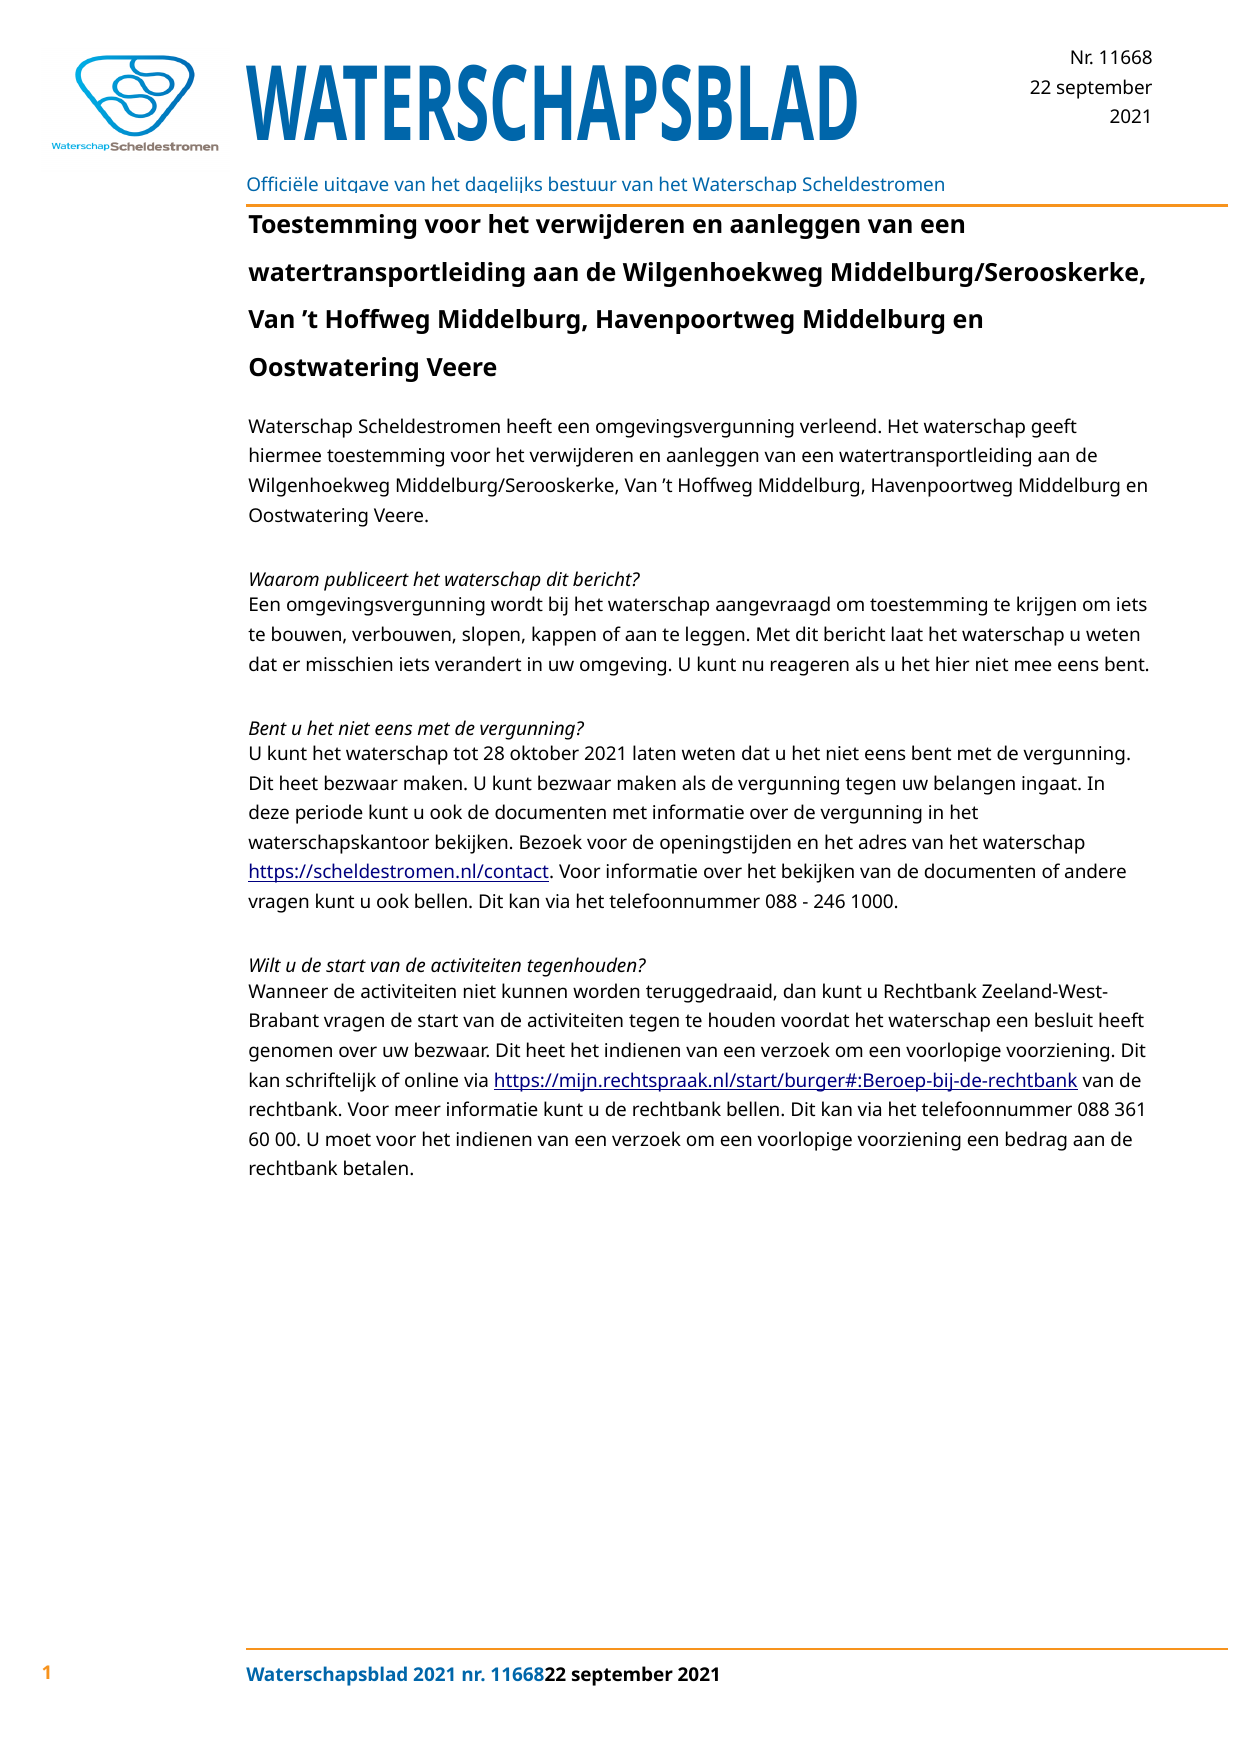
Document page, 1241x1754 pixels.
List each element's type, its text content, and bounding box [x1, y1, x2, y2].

text Waarom publiceert het waterschap dit bericht? [248, 566, 1152, 592]
text U kunt het waterschap tot 28 oktober 2021 laten weten dat u het niet eens bent met de vergunning. Dit heet bezwaar maken. U kunt bezwaar maken als de vergunning tegen uw belangen ingaat. In deze periode kunt u ook de documenten met informatie over de vergunning in het waterschapskantoor bekijken. Bezoek voor de openingstijden en het adres van het waterschap https://scheldestromen.nl/contact. Voor informatie over het bekijken van de documenten of andere vragen kunt u ook bellen. Dit kan via het telefoonnummer 088 - 246 1000. [248, 740, 1152, 914]
text Bent u het niet eens met de vergunning? [248, 715, 1152, 740]
text Waterschap Scheldestromen heeft een omgevingsvergunning verleend. Het waterschap geeft hiermee toestemming voor het verwijderen en aanleggen van een watertransportleiding aan de Wilgenhoekweg Middelburg/Serooskerke, Van ’t Hoffweg Middelburg, Havenpoortweg Middelburg en Oostwatering Veere. [248, 413, 1152, 528]
text Wilt u de start van de activiteiten tegenhouden? [248, 952, 1152, 978]
text Toestemming voor het verwijderen en aanleggen van een watertransportleiding aan de Wilgenhoekweg Middelburg/Serooskerke, Van ’t Hoffweg Middelburg, Havenpoortweg Middelburg en Oostwatering Veere [248, 207, 1152, 384]
text Een omgevingsvergunning wordt bij het waterschap aangevraagd om toestemming te krijgen om iets te bouwen, verbouwen, slopen, kappen of aan te leggen. Met dit bericht laat het waterschap u weten dat er misschien iets verandert in uw omgeving. U kunt nu reageren als u het hier niet mee eens bent. [248, 592, 1152, 676]
text Wanneer de activiteiten niet kunnen worden teruggedraaid, dan kunt u Rechtbank Zeeland-West-Brabant vragen de start van de activiteiten tegen te houden voordat het waterschap een besluit heeft genomen over uw bezwaar. Dit heet het indienen van een verzoek om een voorlopige voorziening. Dit kan schriftelijk of online via https://mijn.rechtspraak.nl/start/burger#:Beroep-bij-de-rechtbank van de rechtbank. Voor meer informatie kunt u de rechtbank bellen. Dit kan via het telefoonnummer 088 361 60 00. U moet voor het indienen van een verzoek om een voorlopige voorziening een bedrag aan de rechtbank betalen. [248, 978, 1152, 1181]
picture [41, 47, 231, 172]
